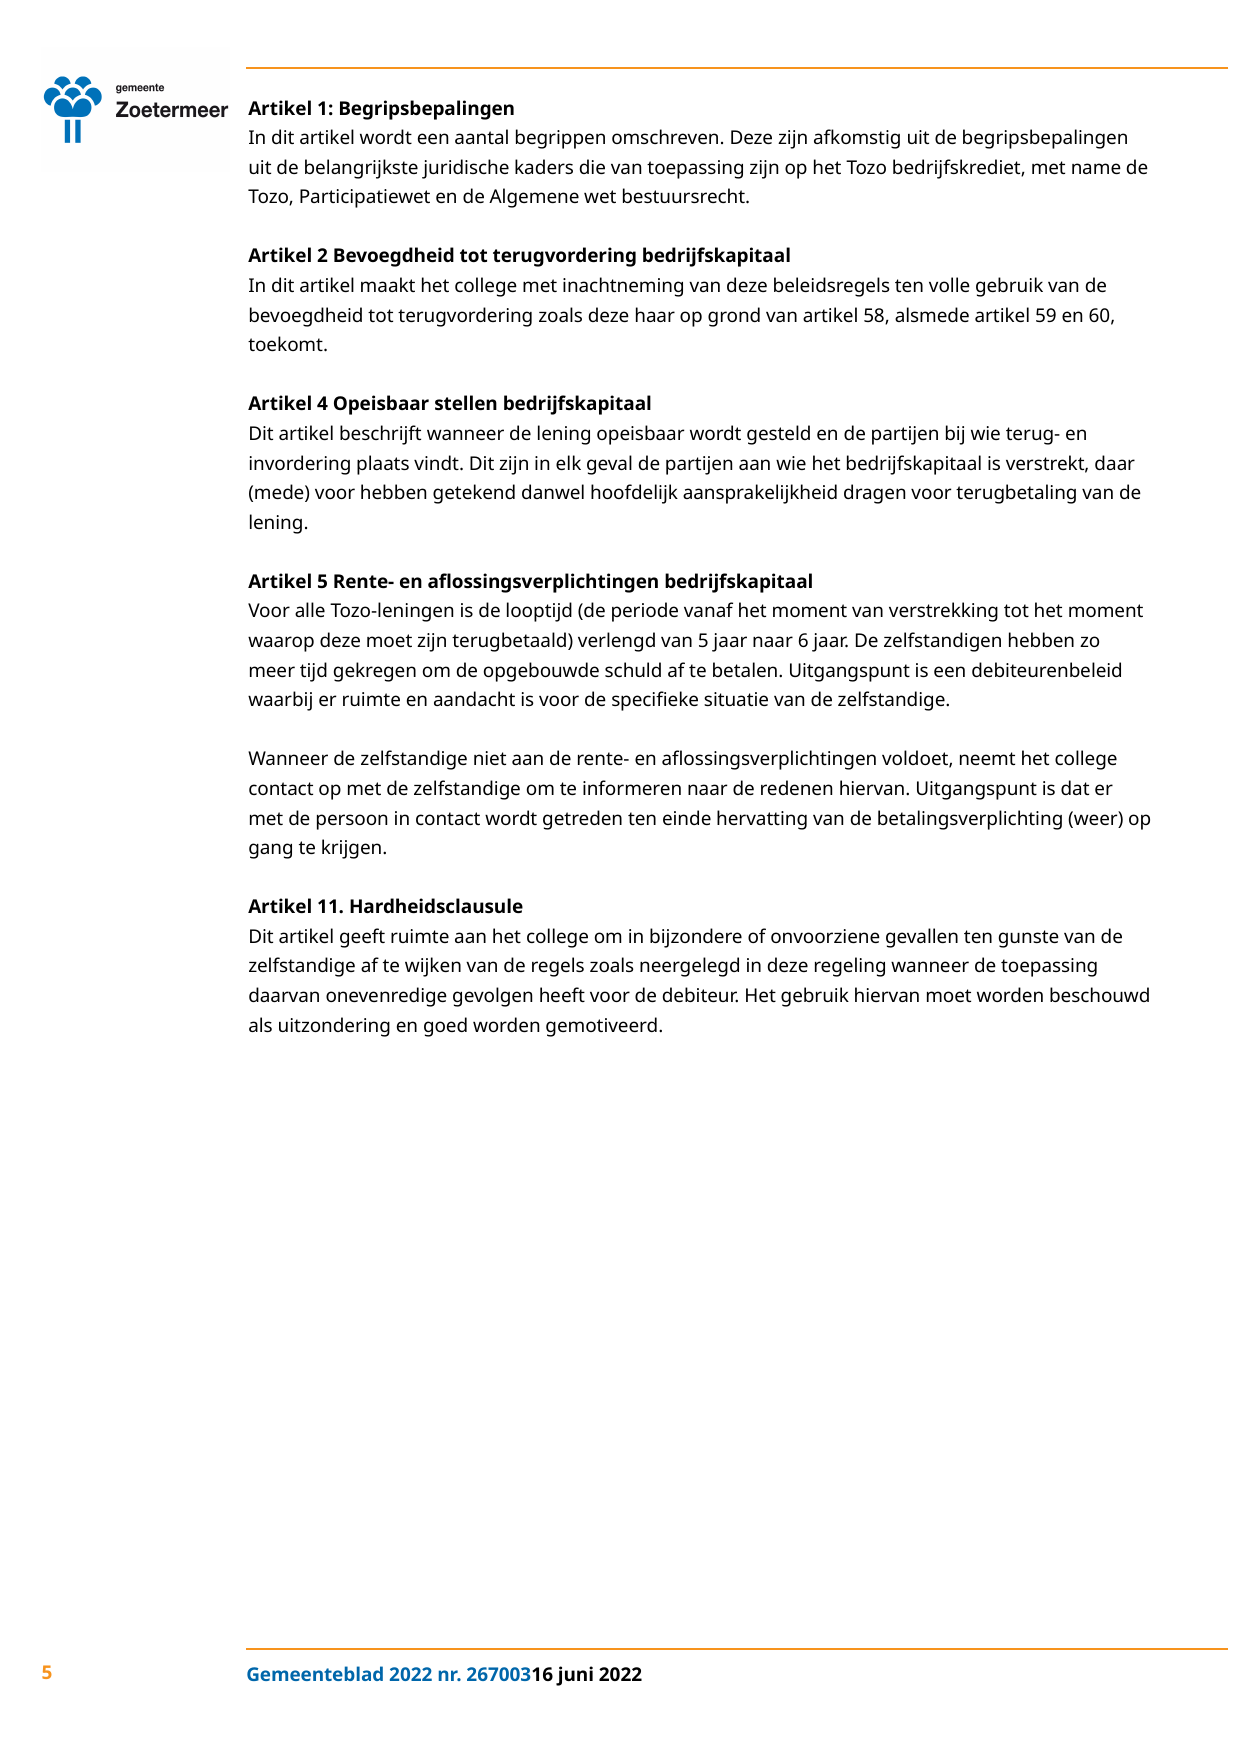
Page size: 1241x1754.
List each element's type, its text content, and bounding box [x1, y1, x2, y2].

text Dit artikel beschrijft wanneer de lening opeisbaar wordt gesteld en de partijen bij wie terug- en invordering plaats vindt. Dit zijn in elk geval de partijen aan wie het bedrijfskapitaal is verstrekt, daar (mede) voor hebben getekend danwel hoofdelijk aansprakelijkheid dragen voor terugbetaling van de lening. [248, 420, 1152, 535]
text In dit artikel wordt een aantal begrippen omschreven. Deze zijn afkomstig uit de begripsbepalingen uit de belangrijkste juridische kaders die van toepassing zijn op het Tozo bedrijfskrediet, met name de Tozo, Participatiewet en de Algemene wet bestuursrecht. [248, 124, 1152, 209]
text Voor alle Tozo-leningen is de looptijd (de periode vanaf het moment van verstrekking tot het moment waarop deze moet zijn terugbetaald) verlengd van 5 jaar naar 6 jaar. De zelfstandigen hebben zo meer tijd gekregen om de opgebouwde schuld af te betalen. Uitgangspunt is een debiteurenbeleid waarbij er ruimte en aandacht is voor de specifieke situatie van de zelfstandige. [248, 598, 1152, 712]
text Wanneer de zelfstandige niet aan de rente- en aflossingsverplichtingen voldoet, neemt het college contact op met de zelfstandige om te informeren naar de redenen hiervan. Uitgangspunt is dat er met de persoon in contact wordt getreden ten einde hervatting van de betalingsverplichting (weer) op gang te krijgen. [248, 746, 1152, 860]
text Dit artikel geeft ruimte aan het college om in bijzondere of onvoorziene gevallen ten gunste van de zelfstandige af te wijken van de regels zoals neergelegd in deze regeling wanneer de toepassing daarvan onevenredige gevolgen heeft voor de debiteur. Het gebruik hiervan moet worden beschouwd als uitzondering en goed worden gemotiveerd. [248, 923, 1152, 1038]
text Artikel 1: Begripsbepalingen [248, 95, 1152, 121]
text Artikel 5 Rente- en aflossingsverplichtingen bedrijfskapitaal [248, 568, 1152, 594]
text Artikel 11. Hardheidsclausule [248, 893, 1152, 919]
text Artikel 4 Opeisbaar stellen bedrijfskapitaal [248, 391, 1152, 416]
text Artikel 2 Bevoegdheid tot terugvordering bedrijfskapitaal [248, 243, 1152, 268]
picture [41, 47, 231, 172]
text In dit artikel maakt het college met inachtneming van deze beleidsregels ten volle gebruik van de bevoegdheid tot terugvordering zoals deze haar op grond van artikel 58, alsmede artikel 59 en 60, toekomt. [248, 272, 1152, 357]
